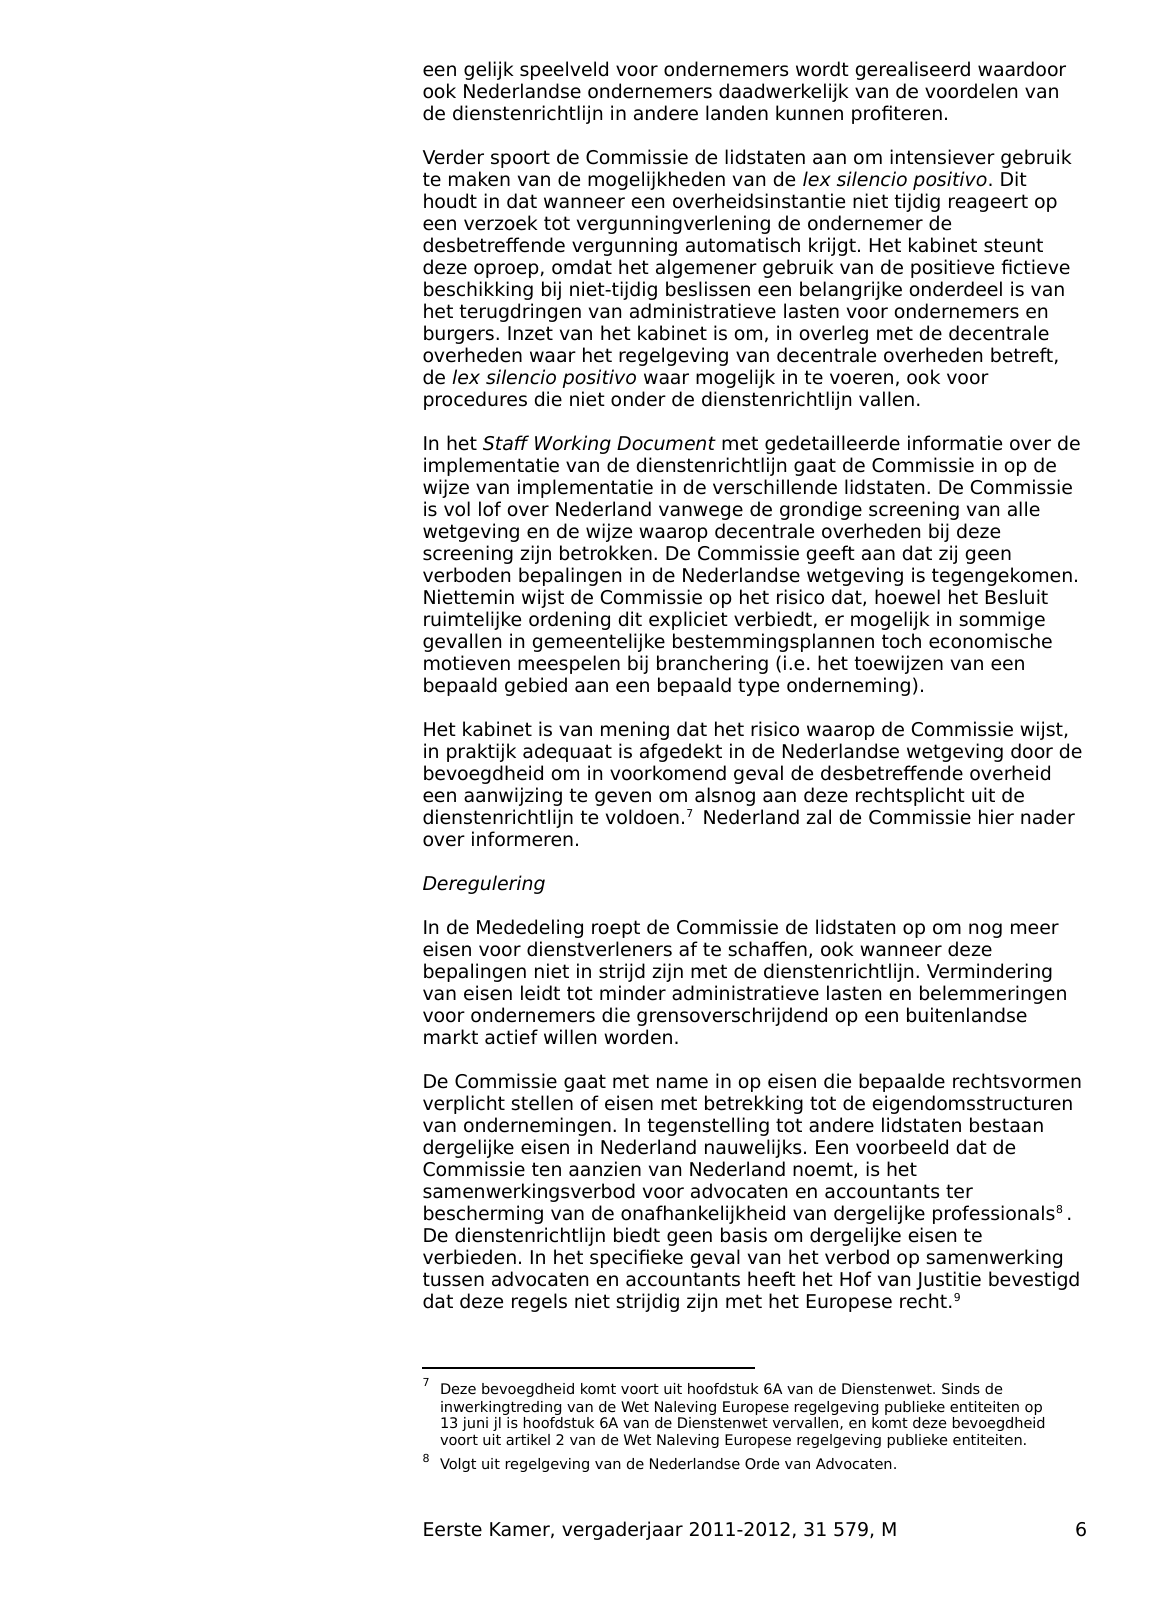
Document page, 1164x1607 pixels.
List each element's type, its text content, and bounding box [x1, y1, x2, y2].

text In de Mededeling roept de Commissie de lidstaten op om nog meer eisen voor dienstverleners af te schaffen, ook wanneer deze bepalingen niet in strijd zijn met de dienstenrichtlijn. Vermindering van eisen leidt tot minder administratieve lasten en belemmeringen voor ondernemers die grensoverschrijdend op een buitenlandse markt actief willen worden. [422, 917, 1087, 1049]
text In het Staff Working Document met gedetailleerde informatie over de implementatie van de dienstenrichtlijn gaat de Commissie in op de wijze van implementatie in de verschillende lidstaten. De Commissie is vol lof over Nederland vanwege de grondige screening van alle wetgeving en de wijze waarop decentrale overheden bij deze screening zijn betrokken. De Commissie geeft aan dat zij geen verboden bepalingen in de Nederlandse wetgeving is tegengekomen. Niettemin wijst de Commissie op het risico dat, hoewel het Besluit ruimtelijke ordening dit expliciet verbiedt, er mogelijk in sommige gevallen in gemeentelijke bestemmingsplannen toch economische motieven meespelen bij branchering (i.e. het toewijzen van een bepaald gebied aan een bepaald type onderneming). [422, 433, 1087, 697]
text Deze bevoegdheid komt voort uit hoofdstuk 6A van de Dienstenwet. Sinds de inwerkingtreding van de Wet Naleving Europese regelgeving publieke entiteiten op 13 juni jl is hoofdstuk 6A van de Dienstenwet vervallen, en komt deze bevoegdheid voort uit artikel 2 van de Wet Naleving Europese regelgeving publieke entiteiten. [422, 1377, 1087, 1449]
text Volgt uit regelgeving van de Nederlandse Orde van Advocaten. [422, 1452, 1087, 1474]
subtitle Deregulering [422, 873, 1087, 895]
text De Commissie gaat met name in op eisen die bepaalde rechtsvormen verplicht stellen of eisen met betrekking tot de eigendomsstructuren van ondernemingen. In tegenstelling tot andere lidstaten bestaan dergelijke eisen in Nederland nauwelijks. Een voorbeeld dat de Commissie ten aanzien van Nederland noemt, is het samenwerkingsverbod voor advocaten en accountants ter bescherming van de onafhankelijkheid van dergelijke professionals. De dienstenrichtlijn biedt geen basis om dergelijke eisen te verbieden. In het specifieke geval van het verbod op samenwerking tussen advocaten en accountants heeft het Hof van Justitie bevestigd dat deze regels niet strijdig zijn met het Europese recht. [422, 1071, 1087, 1313]
text Verder spoort de Commissie de lidstaten aan om intensiever gebruik te maken van de mogelijkheden van de lex silencio positivo. Dit houdt in dat wanneer een overheidsinstantie niet tijdig reageert op een verzoek tot vergunningverlening de ondernemer de desbetreffende vergunning automatisch krijgt. Het kabinet steunt deze oproep, omdat het algemener gebruik van de positieve fictieve beschikking bij niet-tijdig beslissen een belangrijke onderdeel is van het terugdringen van administratieve lasten voor ondernemers en burgers. Inzet van het kabinet is om, in overleg met de decentrale overheden waar het regelgeving van decentrale overheden betreft, de lex silencio positivo waar mogelijk in te voeren, ook voor procedures die niet onder de dienstenrichtlijn vallen. [422, 147, 1087, 411]
text Het kabinet is van mening dat het risico waarop de Commissie wijst, in praktijk adequaat is afgedekt in de Nederlandse wetgeving door de bevoegdheid om in voorkomend geval de desbetreffende overheid een aanwijzing te geven om alsnog aan deze rechtsplicht uit de dienstenrichtlijn te voldoen. Nederland zal de Commissie hier nader over informeren. [422, 719, 1087, 851]
text een gelijk speelveld voor ondernemers wordt gerealiseerd waardoor ook Nederlandse ondernemers daadwerkelijk van de voordelen van de dienstenrichtlijn in andere landen kunnen profiteren. [422, 59, 1087, 125]
